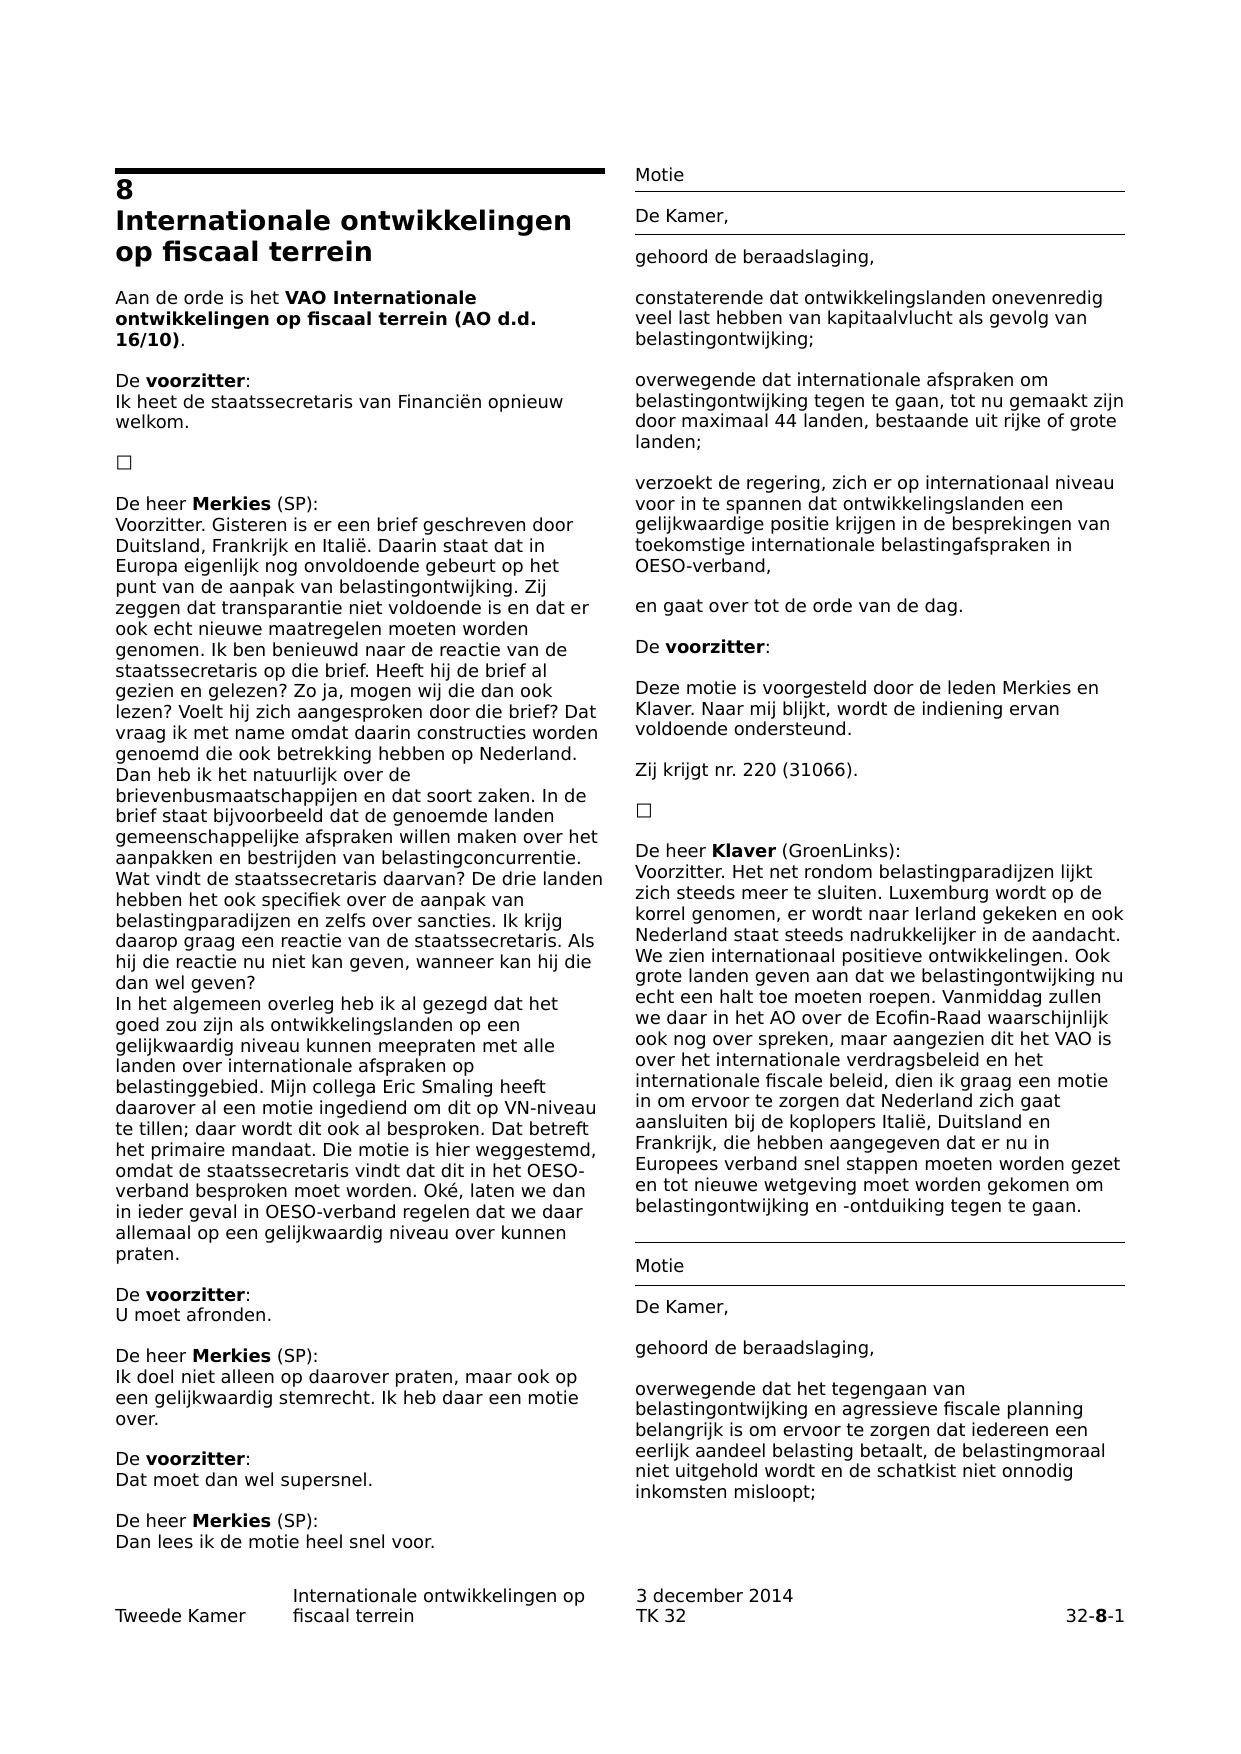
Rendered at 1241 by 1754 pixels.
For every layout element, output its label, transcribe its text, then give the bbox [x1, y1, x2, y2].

text Ik heet de staatssecretaris van Financiën opnieuw welkom. [115, 391, 605, 433]
text gehoord de beraadslaging, [635, 1338, 1125, 1358]
text Motie [635, 1256, 1125, 1277]
text constaterende dat ontwikkelingslanden onevenredig veel last hebben van kapitaalvlucht als gevolg van belastingontwijking; [635, 287, 1125, 350]
text ⬜ [115, 453, 605, 474]
text gehoord de beraadslaging, [635, 247, 1125, 267]
text De heer Merkies (SP): [115, 494, 605, 514]
text overwegende dat het tegengaan van belastingontwijking en agressieve fiscale planning belangrijk is om ervoor te zorgen dat iedereen een eerlijk aandeel belasting betaalt, de belastingmoraal niet uitgehold wordt en de schatkist niet onnodig inkomsten misloopt; [635, 1378, 1125, 1503]
text ⬜ [635, 801, 1125, 821]
title 8 Internationale ontwikkelingen op fiscaal terrein [115, 174, 605, 268]
text De heer Klaver (GroenLinks): [635, 841, 1125, 862]
text Dan lees ik de motie heel snel voor. [115, 1532, 605, 1552]
text De heer Merkies (SP): [115, 1511, 605, 1532]
text verzoekt de regering, zich er op internationaal niveau voor in te spannen dat ontwikkelingslanden een gelijkwaardige positie krijgen in de besprekingen van toekomstige internationale belastingafspraken in OESO-verband, [635, 473, 1125, 576]
text De Kamer, [635, 206, 1125, 227]
text De Kamer, [635, 1297, 1125, 1318]
text Deze motie is voorgesteld door de leden Merkies en Klaver. Naar mij blijkt, wordt de indiening ervan voldoende ondersteund. [635, 678, 1125, 740]
text Aan de orde is het VAO Internationale ontwikkelingen op fiscaal terrein (AO d.d. 16/10). [115, 288, 605, 351]
text Motie [635, 165, 1125, 186]
text De voorzitter: [115, 1284, 605, 1305]
text De heer Merkies (SP): [115, 1346, 605, 1367]
text en gaat over tot de orde van de dag. [635, 596, 1125, 617]
text Voorzitter. Het net rondom belastingparadijzen lijkt zich steeds meer te sluiten. Luxemburg wordt op de korrel genomen, er wordt naar Ierland gekeken en ook Nederland staat steeds nadrukkelijker in de aandacht. We zien internationaal positieve ontwikkelingen. Ook grote landen geven aan dat we belastingontwijking nu echt een halt toe moeten roepen. Vanmiddag zullen we daar in het AO over de Ecofin-Raad waarschijnlijk ook nog over spreken, maar aangezien dit het VAO is over het internationale verdragsbeleid en het internationale fiscale beleid, dien ik graag een motie in om ervoor te zorgen dat Nederland zich gaat aansluiten bij de koplopers Italië, Duitsland en Frankrijk, die hebben aangegeven dat er nu in Europees verband snel stappen moeten worden gezet en tot nieuwe wetgeving moet worden gekomen om belastingontwijking en -ontduiking tegen te gaan. [635, 862, 1125, 1216]
text U moet afronden. [115, 1305, 605, 1326]
text De voorzitter: [115, 1449, 605, 1470]
text overwegende dat internationale afspraken om belastingontwijking tegen te gaan, tot nu gemaakt zijn door maximaal 44 landen, bestaande uit rijke of grote landen; [635, 370, 1125, 453]
text Ik doel niet alleen op daarover praten, maar ook op een gelijkwaardig stemrecht. Ik heb daar een motie over. [115, 1367, 605, 1429]
text Zij krijgt nr. 220 (31066). [635, 760, 1125, 781]
text De voorzitter: [115, 371, 605, 391]
text In het algemeen overleg heb ik al gezegd dat het goed zou zijn als ontwikkelingslanden op een gelijkwaardig niveau kunnen meepraten met alle landen over internationale afspraken op belastinggebied. Mijn collega Eric Smaling heeft daarover al een motie ingediend om dit op VN-niveau te tillen; daar wordt dit ook al besproken. Dat betreft het primaire mandaat. Die motie is hier weggestemd, omdat de staatssecretaris vindt dat dit in het OESO-verband besproken moet worden. Oké, laten we dan in ieder geval in OESO-verband regelen dat we daar allemaal op een gelijkwaardig niveau over kunnen praten. [115, 994, 605, 1264]
text Dat moet dan wel supersnel. [115, 1470, 605, 1491]
text Voorzitter. Gisteren is er een brief geschreven door Duitsland, Frankrijk en Italië. Daarin staat dat in Europa eigenlijk nog onvoldoende gebeurt op het punt van de aanpak van belastingontwijking. Zij zeggen dat transparantie niet voldoende is en dat er ook echt nieuwe maatregelen moeten worden genomen. Ik ben benieuwd naar de reactie van de staatssecretaris op die brief. Heeft hij de brief al gezien en gelezen? Zo ja, mogen wij die dan ook lezen? Voelt hij zich aangesproken door die brief? Dat vraag ik met name omdat daarin constructies worden genoemd die ook betrekking hebben op Nederland. Dan heb ik het natuurlijk over de brievenbusmaatschappijen en dat soort zaken. In de brief staat bijvoorbeeld dat de genoemde landen gemeenschappelijke afspraken willen maken over het aanpakken en bestrijden van belastingconcurrentie. Wat vindt de staatssecretaris daarvan? De drie landen hebben het ook specifiek over de aanpak van belastingparadijzen en zelfs over sancties. Ik krijg daarop graag een reactie van de staatssecretaris. Als hij die reactie nu niet kan geven, wanneer kan hij die dan wel geven? [115, 514, 605, 994]
text De voorzitter: [635, 637, 1125, 658]
